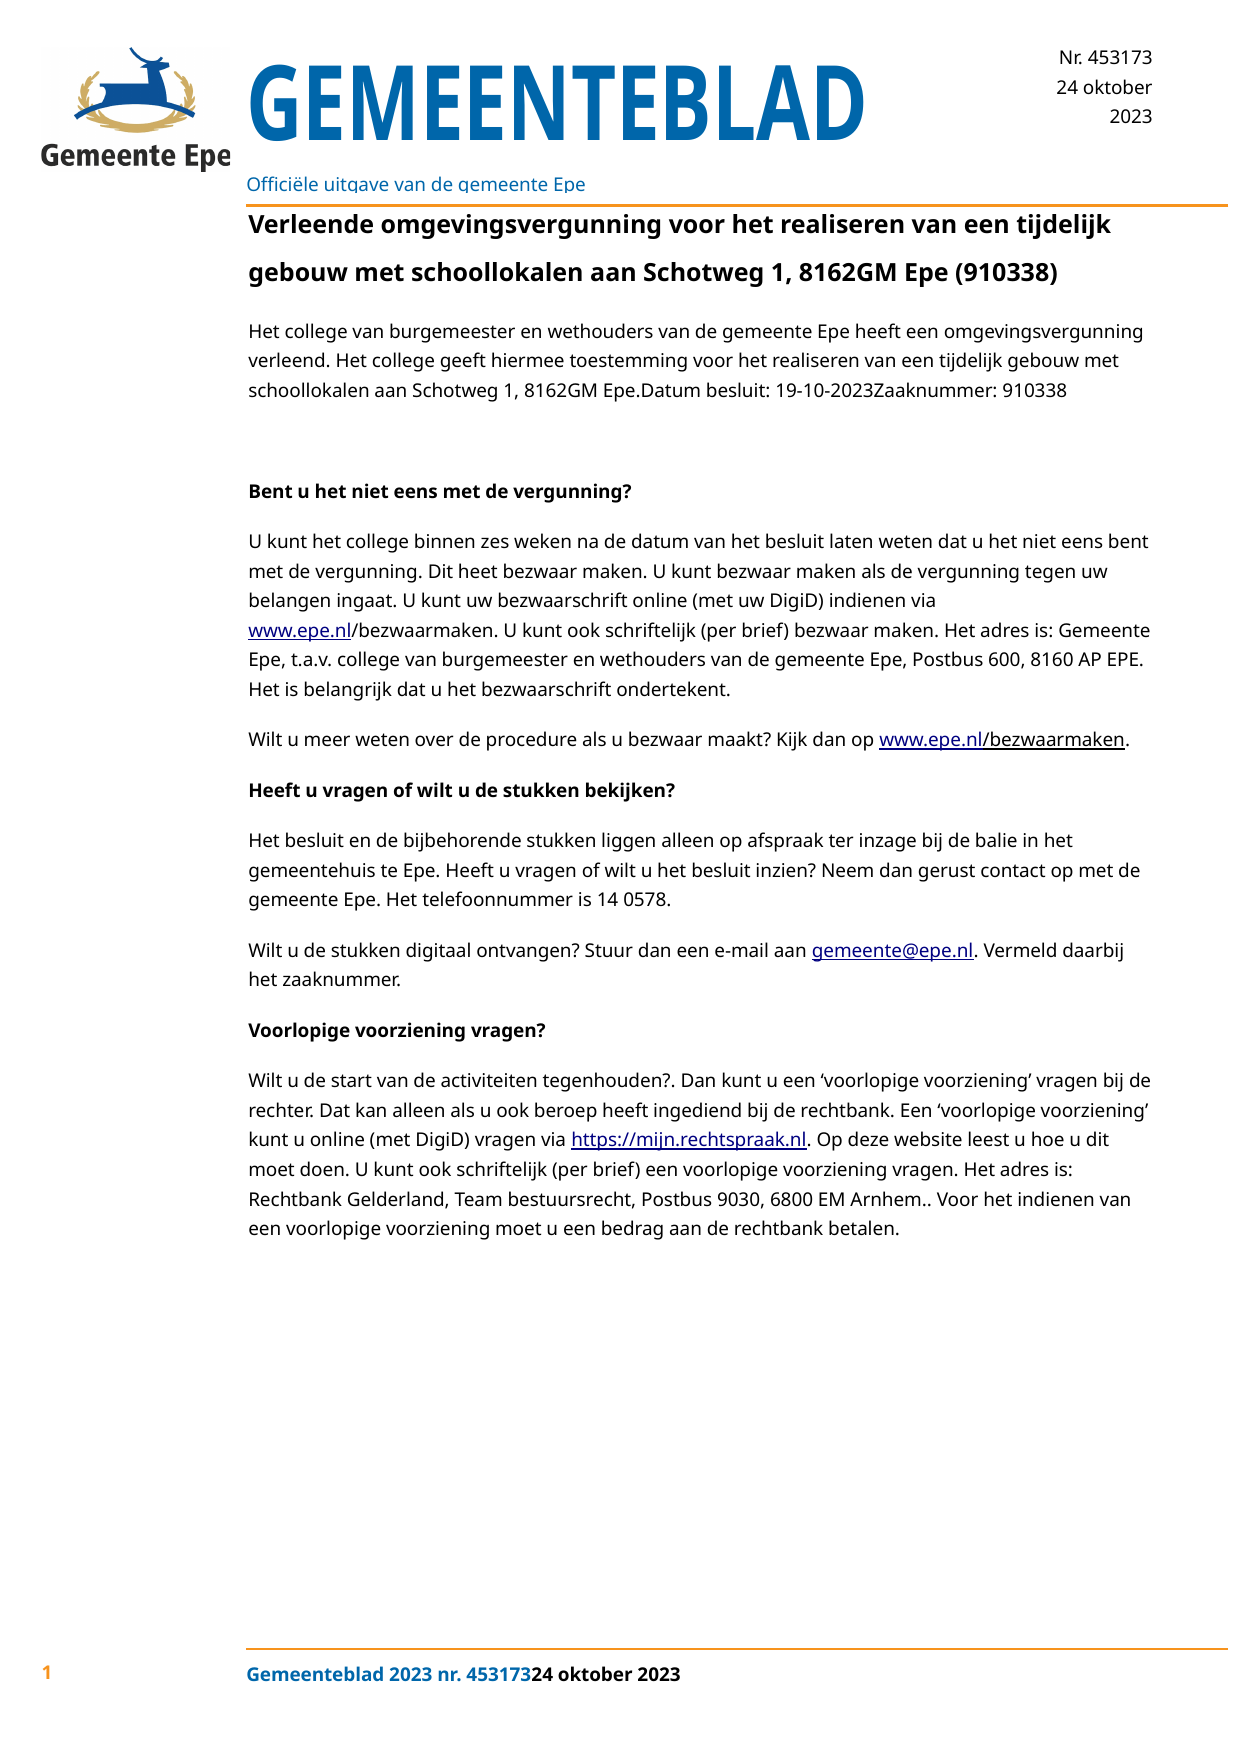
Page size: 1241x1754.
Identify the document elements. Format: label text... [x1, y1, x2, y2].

picture [41, 47, 231, 172]
text Wilt u meer weten over de procedure als u bezwaar maakt? Kijk dan op www.epe.nl/bezwaarmaken. [248, 727, 1152, 752]
text Het besluit en de bijbehorende stukken liggen alleen op afspraak ter inzage bij de balie in het gemeentehuis te Epe. Heeft u vragen of wilt u het besluit inzien? Neem dan gerust contact op met de gemeente Epe. Het telefoonnummer is 14 0578. [248, 827, 1152, 912]
text Het college van burgemeester en wethouders van de gemeente Epe heeft een omgevingsvergunning verleend. Het college geeft hiermee toestemming voor het realiseren van een tijdelijk gebouw met schoollokalen aan Schotweg 1, 8162GM Epe.Datum besluit: 19-10-2023Zaaknummer: 910338 [248, 318, 1152, 403]
text Bent u het niet eens met de vergunning? [248, 478, 1152, 504]
text U kunt het college binnen zes weken na de datum van het besluit laten weten dat u het niet eens bent met de vergunning. Dit heet bezwaar maken. U kunt bezwaar maken als de vergunning tegen uw belangen ingaat. U kunt uw bezwaarschrift online (met uw DigiD) indienen via www.epe.nl/bezwaarmaken. U kunt ook schriftelijk (per brief) bezwaar maken. Het adres is: Gemeente Epe, t.a.v. college van burgemeester en wethouders van de gemeente Epe, Postbus 600, 8160 AP EPE. Het is belangrijk dat u het bezwaarschrift ondertekent. [248, 528, 1152, 702]
text Voorlopige voorziening vragen? [248, 1017, 1152, 1043]
text Wilt u de start van de activiteiten tegenhouden?. Dan kunt u een ‘voorlopige voorziening’ vragen bij de rechter. Dat kan alleen als u ook beroep heeft ingediend bij de rechtbank. Een ‘voorlopige voorziening’ kunt u online (met DigiD) vragen via https://mijn.rechtspraak.nl. Op deze website leest u hoe u dit moet doen. U kunt ook schriftelijk (per brief) een voorlopige voorziening vragen. Het adres is: Rechtbank Gelderland, Team bestuursrecht, Postbus 9030, 6800 EM Arnhem.. Voor het indienen van een voorlopige voorziening moet u een bedrag aan de rechtbank betalen. [248, 1067, 1152, 1241]
text Wilt u de stukken digitaal ontvangen? Stuur dan een e-mail aan gemeente@epe.nl. Vermeld daarbij het zaaknummer. [248, 937, 1152, 992]
text Verleende omgevingsvergunning voor het realiseren van een tijdelijk gebouw met schoollokalen aan Schotweg 1, 8162GM Epe (910338) [248, 207, 1152, 288]
text Heeft u vragen of wilt u de stukken bekijken? [248, 777, 1152, 803]
